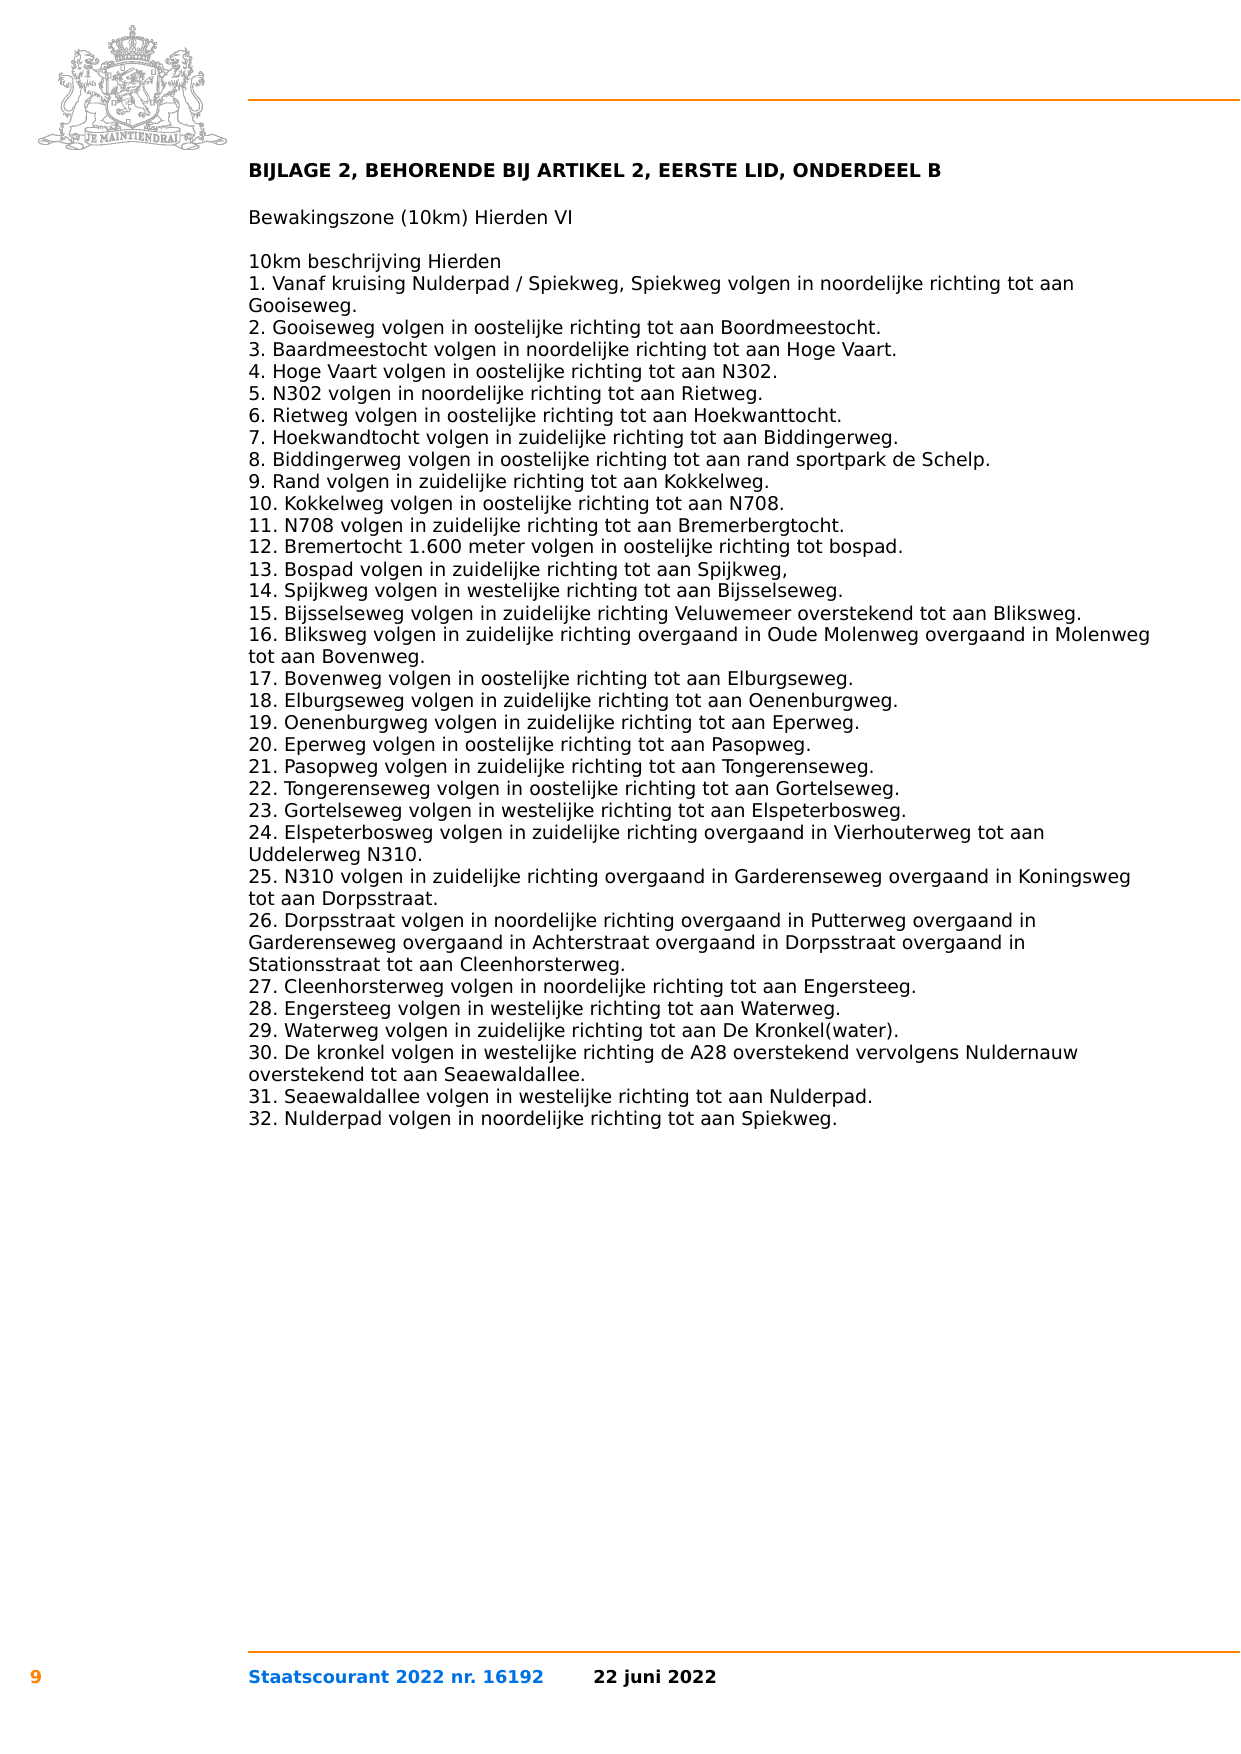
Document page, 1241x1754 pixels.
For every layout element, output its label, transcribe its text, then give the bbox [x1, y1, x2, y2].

text 11. N708 volgen in zuidelijke richting tot aan Bremerbergtocht. [248, 514, 1163, 536]
text 19. Oenenburgweg volgen in zuidelijke richting tot aan Eperweg. [248, 712, 1163, 734]
text 14. Spijkweg volgen in westelijke richting tot aan Bijsselseweg. [248, 580, 1163, 602]
text 5. N302 volgen in noordelijke richting tot aan Rietweg. [248, 383, 1163, 404]
text 15. Bijsselseweg volgen in zuidelijke richting Veluwemeer overstekend tot aan Bliksweg. [248, 602, 1163, 624]
text 32. Nulderpad volgen in noordelijke richting tot aan Spiekweg. [248, 1108, 1163, 1130]
text 18. Elburgseweg volgen in zuidelijke richting tot aan Oenenburgweg. [248, 690, 1163, 712]
text 1. Vanaf kruising Nulderpad / Spiekweg, Spiekweg volgen in noordelijke richting tot aan Gooiseweg. [248, 273, 1163, 317]
text 23. Gortelseweg volgen in westelijke richting tot aan Elspeterbosweg. [248, 800, 1163, 822]
picture [38, 25, 227, 150]
text 2. Gooiseweg volgen in oostelijke richting tot aan Boordmeestocht. [248, 317, 1163, 339]
text 12. Bremertocht 1.600 meter volgen in oostelijke richting tot bospad. [248, 536, 1163, 558]
text 4. Hoge Vaart volgen in oostelijke richting tot aan N302. [248, 361, 1163, 383]
text 7. Hoekwandtocht volgen in zuidelijke richting tot aan Biddingerweg. [248, 427, 1163, 448]
text 3. Baardmeestocht volgen in noordelijke richting tot aan Hoge Vaart. [248, 339, 1163, 361]
text 16. Bliksweg volgen in zuidelijke richting overgaand in Oude Molenweg overgaand in Molenweg tot aan Bovenweg. [248, 624, 1163, 668]
text 10. Kokkelweg volgen in oostelijke richting tot aan N708. [248, 492, 1163, 514]
text 31. Seaewaldallee volgen in westelijke richting tot aan Nulderpad. [248, 1086, 1163, 1108]
text Bewakingszone (10km) Hierden VI [248, 207, 1163, 229]
text 13. Bospad volgen in zuidelijke richting tot aan Spijkweg, [248, 558, 1163, 580]
text 28. Engersteeg volgen in westelijke richting tot aan Waterweg. [248, 998, 1163, 1020]
text 20. Eperweg volgen in oostelijke richting tot aan Pasopweg. [248, 734, 1163, 756]
text 27. Cleenhorsterweg volgen in noordelijke richting tot aan Engersteeg. [248, 976, 1163, 998]
text 8. Biddingerweg volgen in oostelijke richting tot aan rand sportpark de Schelp. [248, 448, 1163, 471]
text 10km beschrijving Hierden [248, 251, 1163, 273]
text 21. Pasopweg volgen in zuidelijke richting tot aan Tongerenseweg. [248, 756, 1163, 778]
text 26. Dorpsstraat volgen in noordelijke richting overgaand in Putterweg overgaand in Garderenseweg overgaand in Achterstraat overgaand in Dorpsstraat overgaand in Stationsstraat tot aan Cleenhorsterweg. [248, 910, 1163, 976]
text 24. Elspeterbosweg volgen in zuidelijke richting overgaand in Vierhouterweg tot aan Uddelerweg N310. [248, 822, 1163, 866]
text 9. Rand volgen in zuidelijke richting tot aan Kokkelweg. [248, 471, 1163, 492]
text 30. De kronkel volgen in westelijke richting de A28 overstekend vervolgens Nuldernauw overstekend tot aan Seaewaldallee. [248, 1042, 1163, 1086]
text 17. Bovenweg volgen in oostelijke richting tot aan Elburgseweg. [248, 668, 1163, 690]
text 25. N310 volgen in zuidelijke richting overgaand in Garderenseweg overgaand in Koningsweg tot aan Dorpsstraat. [248, 866, 1163, 910]
text 29. Waterweg volgen in zuidelijke richting tot aan De Kronkel(water). [248, 1020, 1163, 1042]
text 6. Rietweg volgen in oostelijke richting tot aan Hoekwanttocht. [248, 404, 1163, 427]
subtitle BIJLAGE 2, BEHORENDE BIJ ARTIKEL 2, EERSTE LID, ONDERDEEL B [248, 160, 1163, 182]
text 22. Tongerenseweg volgen in oostelijke richting tot aan Gortelseweg. [248, 778, 1163, 800]
